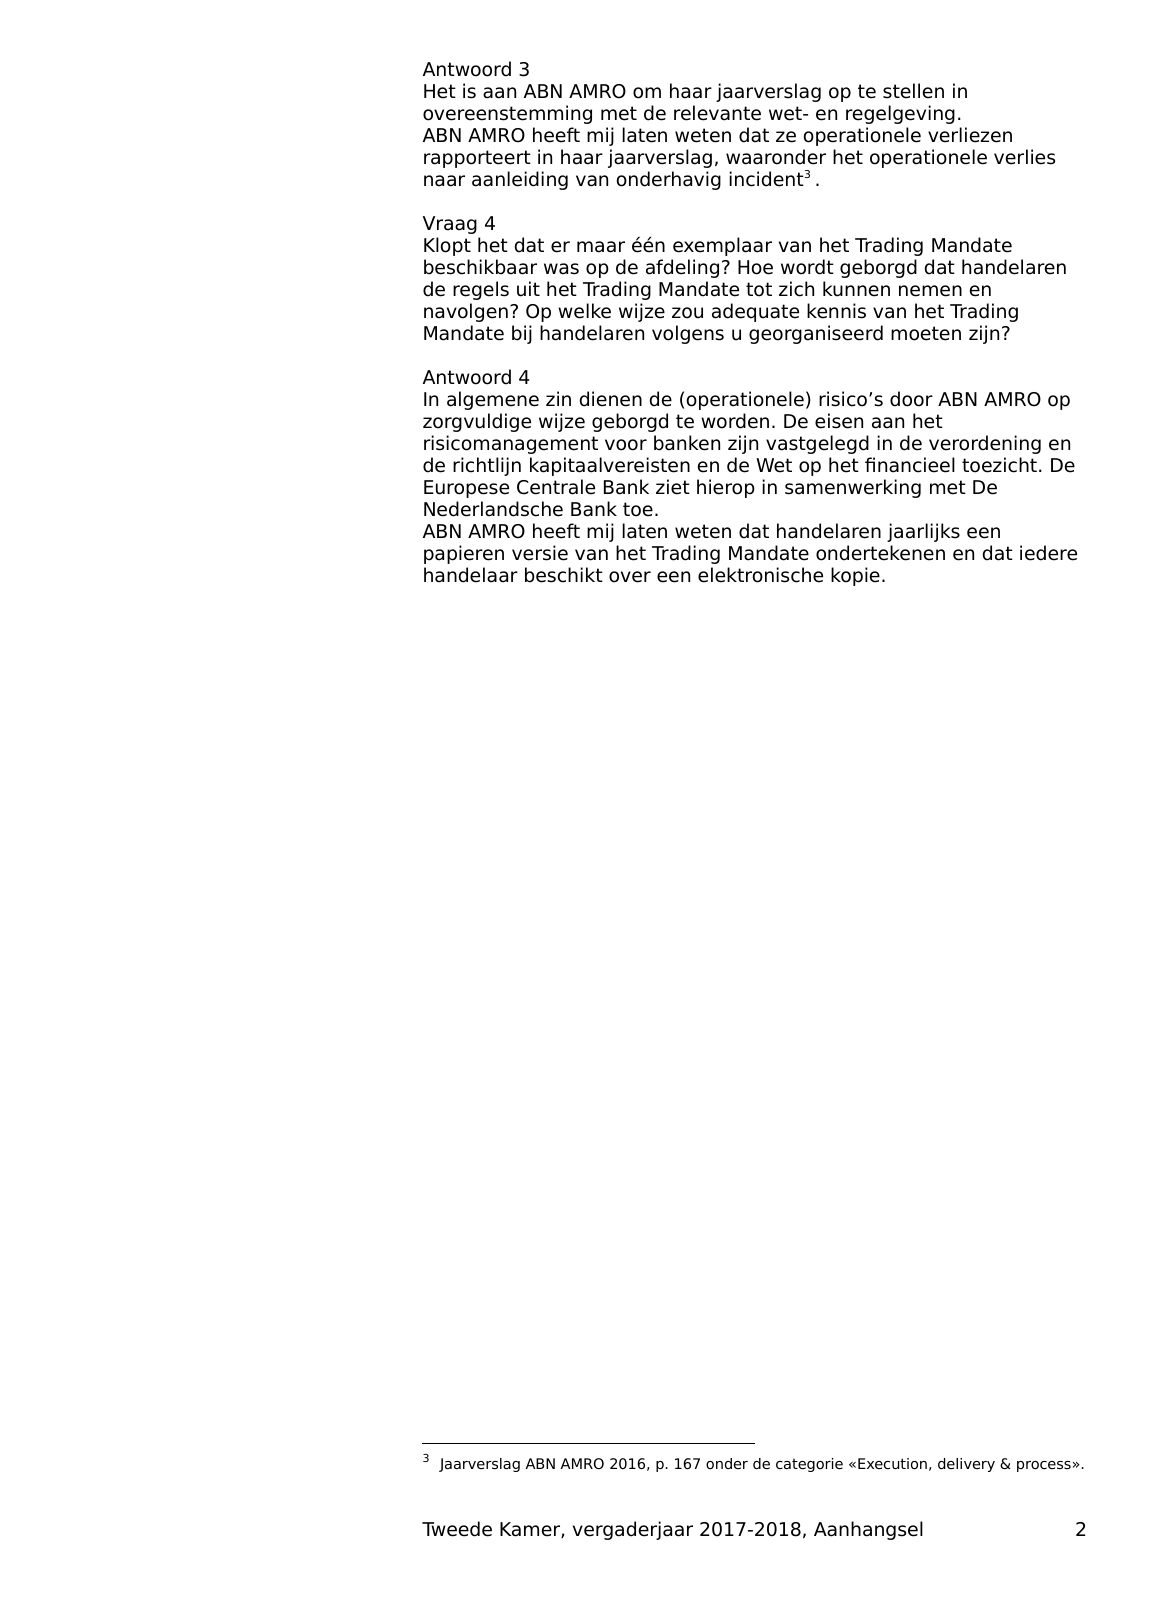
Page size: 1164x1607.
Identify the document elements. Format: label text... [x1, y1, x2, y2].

text In algemene zin dienen de (operationele) risico’s door ABN AMRO op zorgvuldige wijze geborgd te worden. De eisen aan het risicomanagement voor banken zijn vastgelegd in de verordening en de richtlijn kapitaalvereisten en de Wet op het financieel toezicht. De Europese Centrale Bank ziet hierop in samenwerking met De Nederlandsche Bank toe. [422, 389, 1087, 521]
text ABN AMRO heeft mij laten weten dat handelaren jaarlijks een papieren versie van het Trading Mandate ondertekenen en dat iedere handelaar beschikt over een elektronische kopie. [422, 521, 1087, 587]
text Antwoord 4 [422, 367, 1087, 389]
text Vraag 4 [422, 213, 1087, 235]
text Antwoord 3 [422, 59, 1087, 81]
text Klopt het dat er maar één exemplaar van het Trading Mandate beschikbaar was op de afdeling? Hoe wordt geborgd dat handelaren de regels uit het Trading Mandate tot zich kunnen nemen en navolgen? Op welke wijze zou adequate kennis van het Trading Mandate bij handelaren volgens u georganiseerd moeten zijn? [422, 235, 1087, 345]
text ABN AMRO heeft mij laten weten dat ze operationele verliezen rapporteert in haar jaarverslag, waaronder het operationele verlies naar aanleiding van onderhavig incident. [422, 125, 1087, 191]
text Het is aan ABN AMRO om haar jaarverslag op te stellen in overeenstemming met de relevante wet- en regelgeving. [422, 81, 1087, 125]
text Jaarverslag ABN AMRO 2016, p. 167 onder de categorie «Execution, delivery & process». [422, 1452, 1087, 1474]
